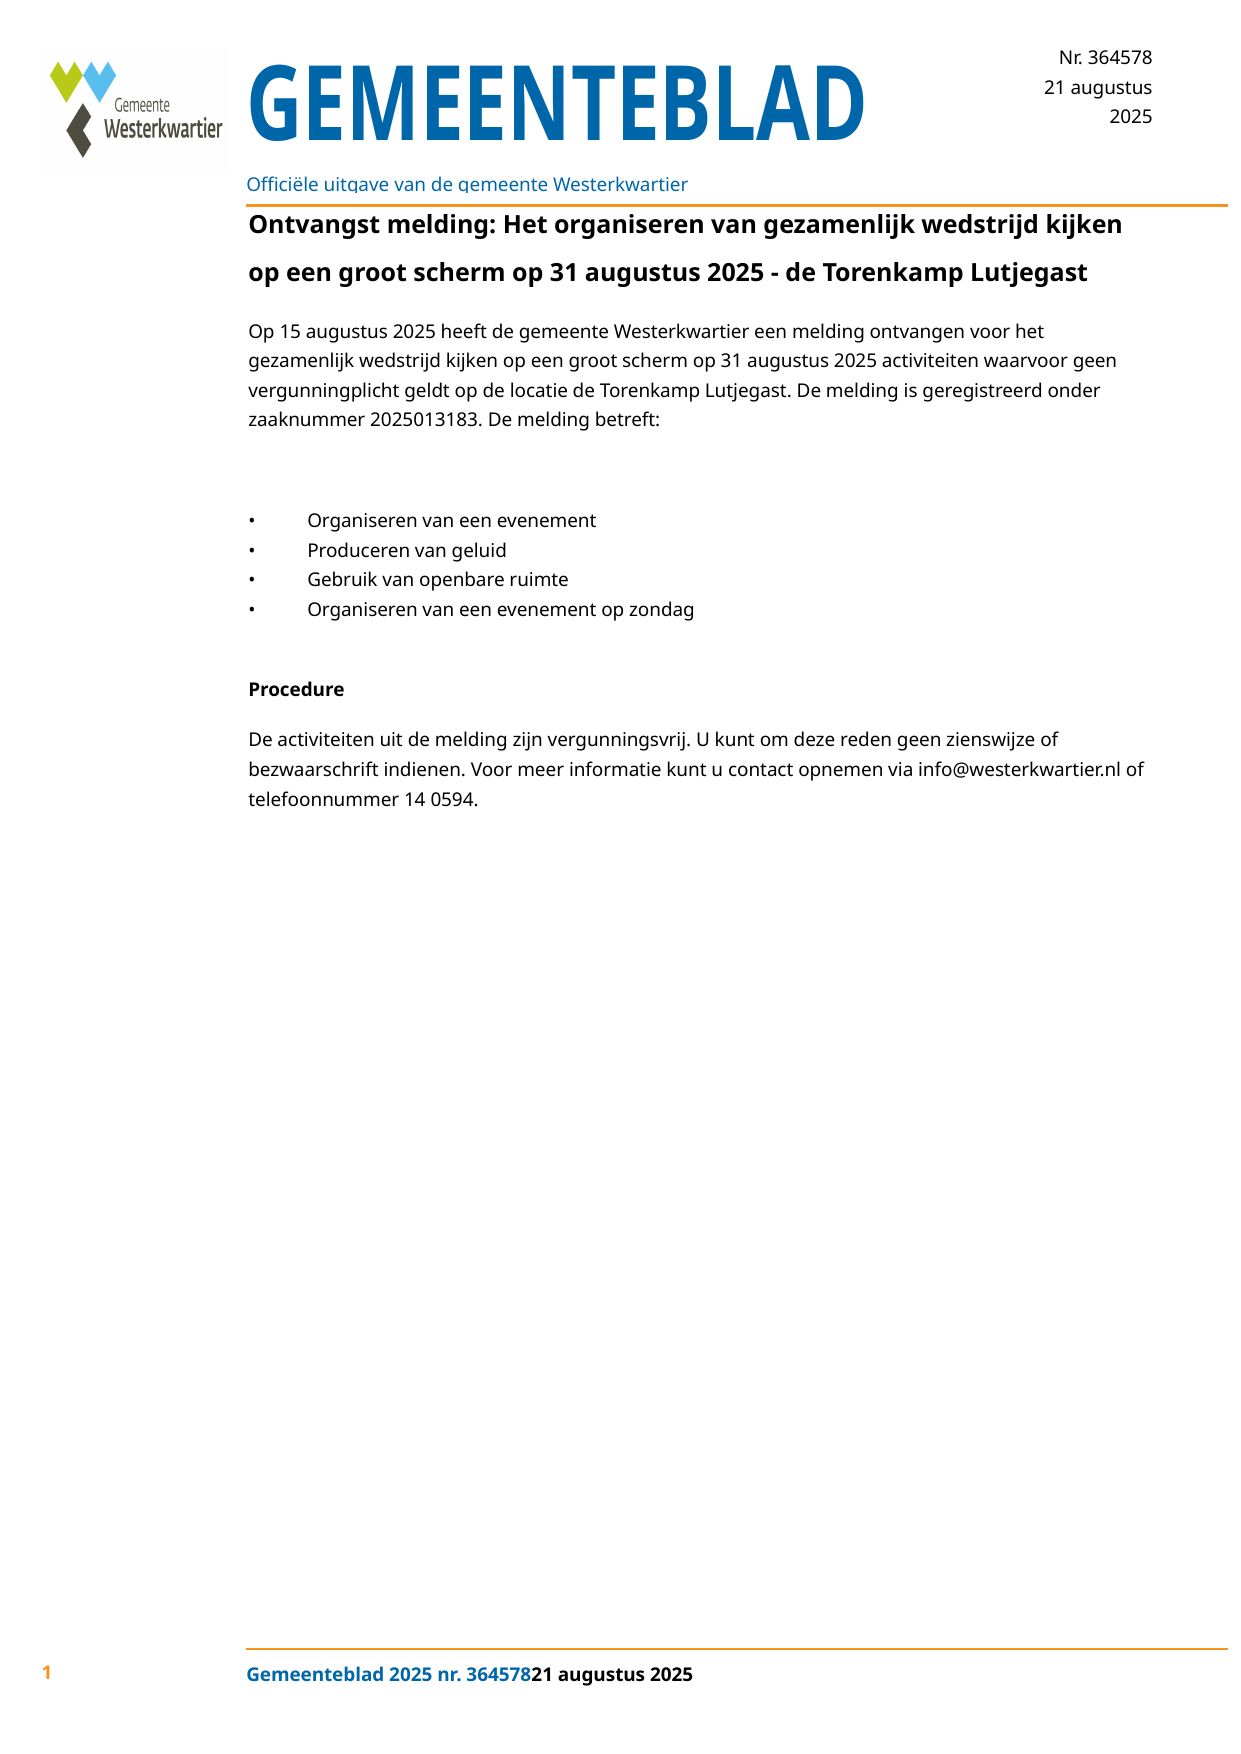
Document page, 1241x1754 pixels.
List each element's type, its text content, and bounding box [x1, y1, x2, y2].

list Produceren van geluid [248, 537, 1152, 563]
list Gebruik van openbare ruimte [248, 567, 1152, 592]
list Organiseren van een evenement [248, 507, 1152, 533]
list Organiseren van een evenement op zondag [248, 596, 1152, 622]
text Ontvangst melding: Het organiseren van gezamenlijk wedstrijd kijken op een groot scherm op 31 augustus 2025 - de Torenkamp Lutjegast [248, 207, 1152, 288]
text Op 15 augustus 2025 heeft de gemeente Westerkwartier een melding ontvangen voor het gezamenlijk wedstrijd kijken op een groot scherm op 31 augustus 2025 activiteiten waarvoor geen vergunningplicht geldt op de locatie de Torenkamp Lutjegast. De melding is geregistreerd onder zaaknummer 2025013183. De melding betreft: [248, 318, 1152, 432]
text De activiteiten uit de melding zijn vergunningsvrij. U kunt om deze reden geen zienswijze of bezwaarschrift indienen. Voor meer informatie kunt u contact opnemen via info@westerkwartier.nl of telefoonnummer 14 0594. [248, 727, 1152, 812]
picture [41, 47, 231, 172]
text Procedure [248, 676, 1152, 702]
